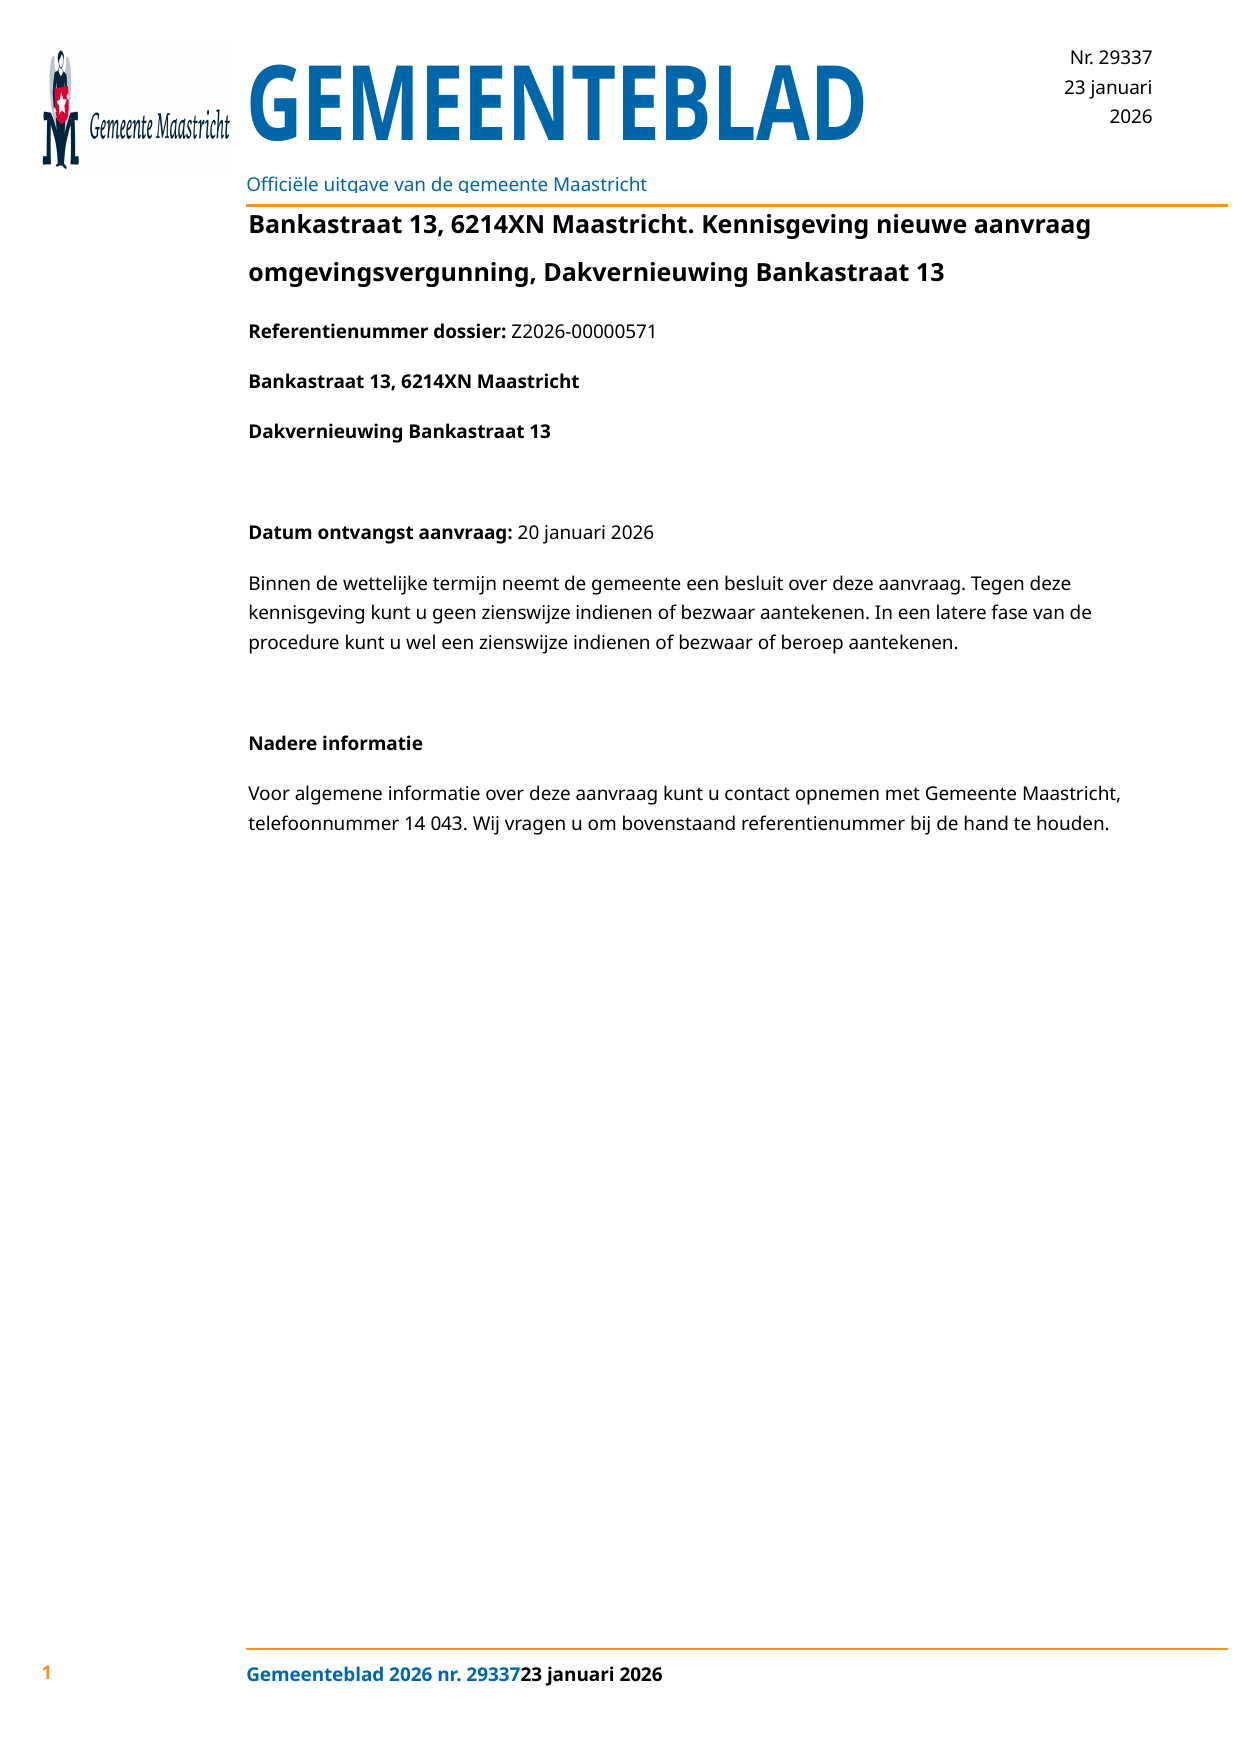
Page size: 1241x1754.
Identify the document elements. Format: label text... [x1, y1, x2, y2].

text Voor algemene informatie over deze aanvraag kunt u contact opnemen met Gemeente Maastricht, telefoonnummer 14 043. Wij vragen u om bovenstaand referentienummer bij de hand te houden. [248, 780, 1152, 836]
text Referentienummer dossier: Z2026-00000571 [248, 318, 1152, 344]
text Binnen de wettelijke termijn neemt de gemeente een besluit over deze aanvraag. Tegen deze kennisgeving kunt u geen zienswijze indienen of bezwaar aantekenen. In een latere fase van de procedure kunt u wel een zienswijze indienen of bezwaar of beroep aantekenen. [248, 570, 1152, 655]
picture [41, 47, 231, 172]
text Datum ontvangst aanvraag: 20 januari 2026 [248, 519, 1152, 545]
text Dakvernieuwing Bankastraat 13 [248, 419, 1152, 444]
text Nadere informatie [248, 730, 1152, 756]
text Bankastraat 13, 6214XN Maastricht. Kennisgeving nieuwe aanvraag omgevingsvergunning, Dakvernieuwing Bankastraat 13 [248, 207, 1152, 288]
text Bankastraat 13, 6214XN Maastricht [248, 368, 1152, 394]
